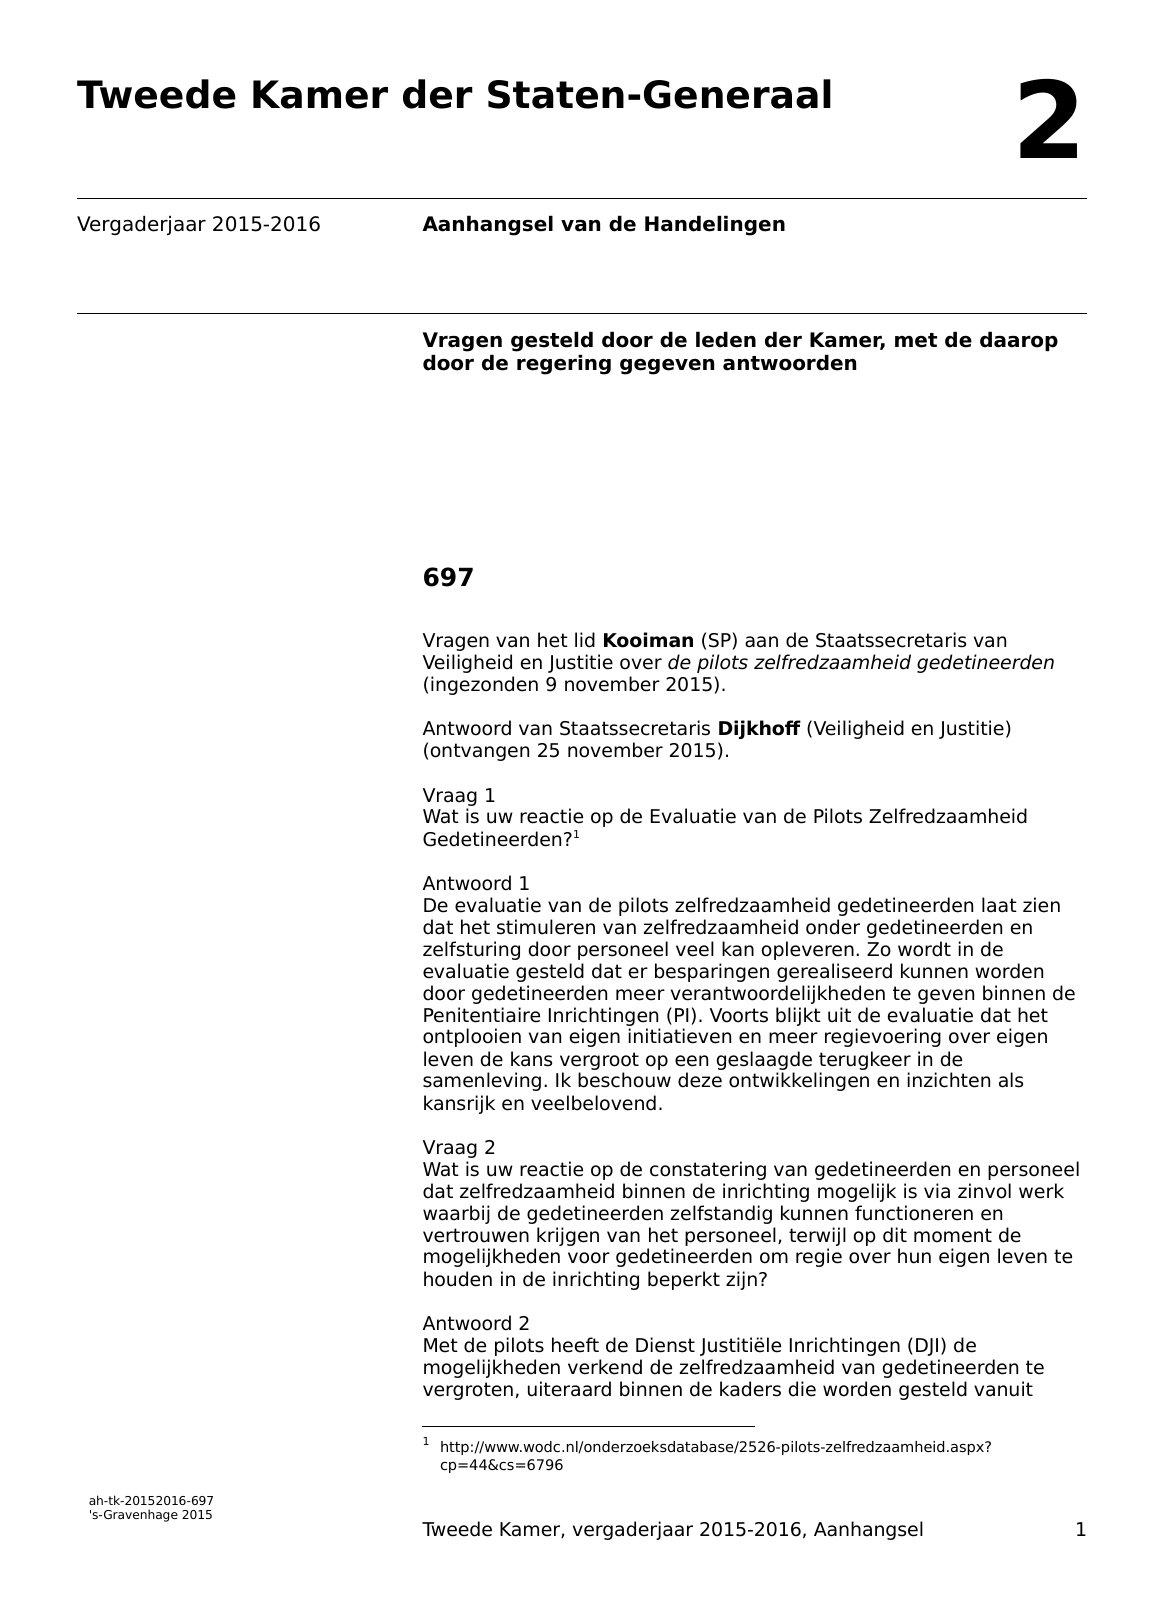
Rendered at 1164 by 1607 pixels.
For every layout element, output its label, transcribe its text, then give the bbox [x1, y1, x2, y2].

text Antwoord 2 [422, 1313, 1087, 1334]
text De evaluatie van de pilots zelfredzaamheid gedetineerden laat zien dat het stimuleren van zelfredzaamheid onder gedetineerden en zelfsturing door personeel veel kan opleveren. Zo wordt in de evaluatie gesteld dat er besparingen gerealiseerd kunnen worden door gedetineerden meer verantwoordelijkheden te geven binnen de Penitentiaire Inrichtingen (PI). Voorts blijkt uit de evaluatie dat het ontplooien van eigen initiatieven en meer regievoering over eigen leven de kans vergroot op een geslaagde terugkeer in de samenleving. Ik beschouw deze ontwikkelingen en inzichten als kansrijk en veelbelovend. [422, 894, 1087, 1114]
text Antwoord 1 [422, 873, 1087, 894]
text 's-Gravenhage 2015 [88, 1508, 323, 1522]
text ah-tk-20152016-697 [88, 1494, 323, 1508]
table_cell Vragen gesteld door de leden der Kamer, met de daarop door de regering gegeven antwoorden [422, 314, 1087, 375]
text Wat is uw reactie op de Evaluatie van de Pilots Zelfredzaamheid Gedetineerden? [422, 806, 1087, 850]
text http://www.wodc.nl/onderzoeksdatabase/2526-pilots-zelfredzaamheid.aspx?cp=44&cs=6796 [422, 1435, 1087, 1474]
text Met de pilots heeft de Dienst Justitiële Inrichtingen (DJI) de mogelijkheden verkend de zelfredzaamheid van gedetineerden te vergroten, uiteraard binnen de kaders die worden gesteld vanuit [422, 1334, 1087, 1401]
text Vraag 2 [422, 1137, 1087, 1158]
table_cell Vergaderjaar 2015-2016 [77, 199, 422, 313]
text Vraag 1 [422, 784, 1087, 806]
text 697 [422, 563, 1087, 592]
table_cell [77, 314, 422, 375]
text Vragen van het lid Kooiman (SP) aan de Staatssecretaris van Veiligheid en Justitie over de pilots zelfredzaamheid gedetineerden (ingezonden 9 november 2015). [422, 630, 1087, 696]
text Wat is uw reactie op de constatering van gedetineerden en personeel dat zelfredzaamheid binnen de inrichting mogelijk is via zinvol werk waarbij de gedetineerden zelfstandig kunnen functioneren en vertrouwen krijgen van het personeel, terwijl op dit moment de mogelijkheden voor gedetineerden om regie over hun eigen leven te houden in de inrichting beperkt zijn? [422, 1158, 1087, 1290]
table_header 2 [886, 59, 1087, 198]
text Antwoord van Staatssecretaris Dijkhoff (Veiligheid en Justitie) (ontvangen 25 november 2015). [422, 718, 1087, 762]
table_header Tweede Kamer der Staten-Generaal [77, 59, 886, 198]
table_cell Aanhangsel van de Handelingen [422, 199, 1087, 313]
